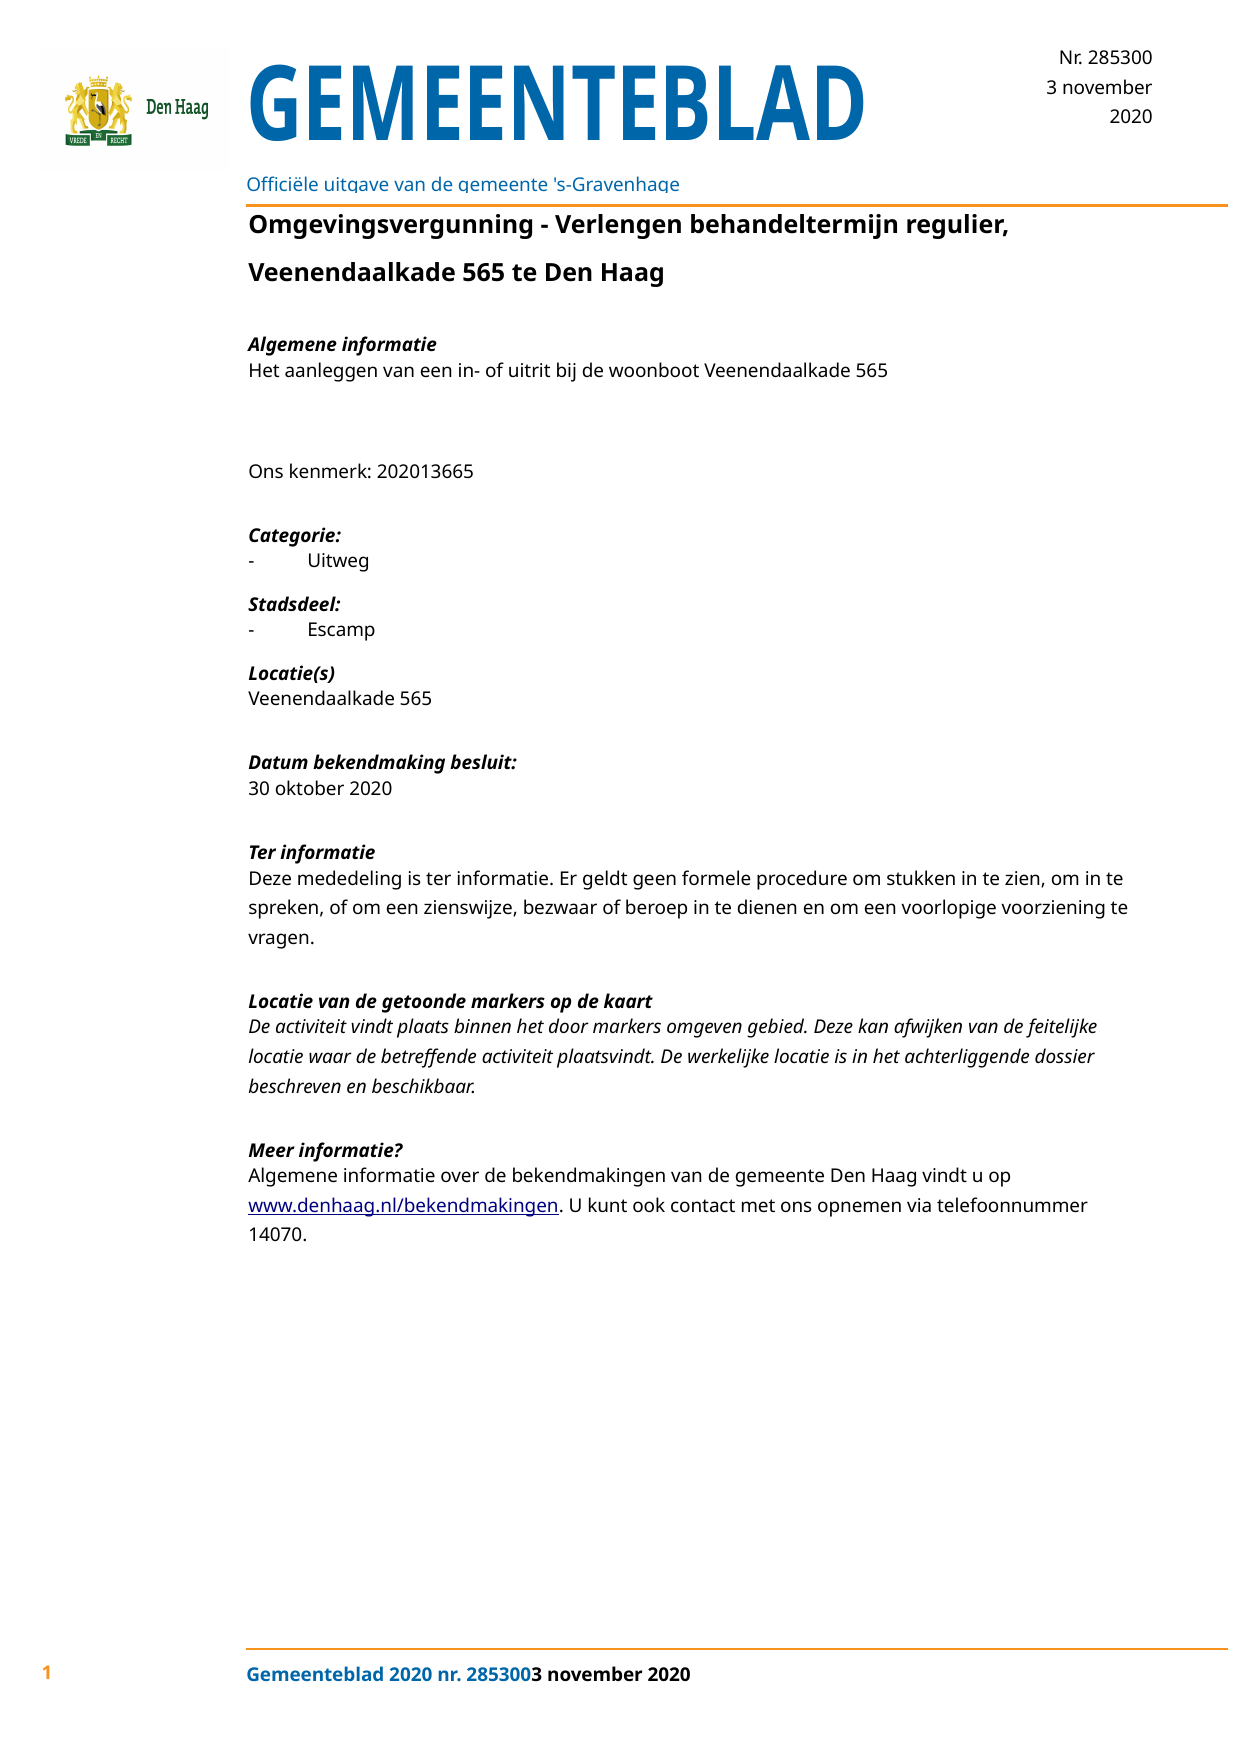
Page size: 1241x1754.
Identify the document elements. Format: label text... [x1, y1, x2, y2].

text Het aanleggen van een in- of uitrit bij de woonboot Veenendaalkade 565 [248, 357, 1152, 383]
text Algemene informatie [248, 331, 1152, 357]
text Veenendaalkade 565 [248, 685, 1152, 711]
text Stadsdeel: [248, 591, 1152, 617]
picture [41, 47, 231, 172]
text Ons kenmerk: 202013665 [248, 458, 1152, 484]
text Locatie(s) [248, 660, 1152, 685]
text De activiteit vindt plaats binnen het door markers omgeven gebied. Deze kan afwijken van de feitelijke locatie waar de betreffende activiteit plaatsvindt. De werkelijke locatie is in het achterliggende dossier beschreven en beschikbaar. [248, 1014, 1152, 1098]
text Omgevingsvergunning - Verlengen behandeltermijn regulier, Veenendaalkade 565 te Den Haag [248, 207, 1152, 288]
text Deze mededeling is ter informatie. Er geldt geen formele procedure om stukken in te zien, om in te spreken, of om een zienswijze, bezwaar of beroep in te dienen en om een voorlopige voorziening te vragen. [248, 865, 1152, 950]
list Uitweg [248, 548, 1152, 573]
text Ter informatie [248, 839, 1152, 865]
text Datum bekendmaking besluit: [248, 749, 1152, 775]
text Categorie: [248, 522, 1152, 548]
list Escamp [248, 617, 1152, 642]
text 30 oktober 2020 [248, 775, 1152, 801]
text Meer informatie? [248, 1137, 1152, 1162]
text Algemene informatie over de bekendmakingen van de gemeente Den Haag vindt u op www.denhaag.nl/bekendmakingen. U kunt ook contact met ons opnemen via telefoonnummer 14070. [248, 1162, 1152, 1247]
text Locatie van de getoonde markers op de kaart [248, 988, 1152, 1014]
